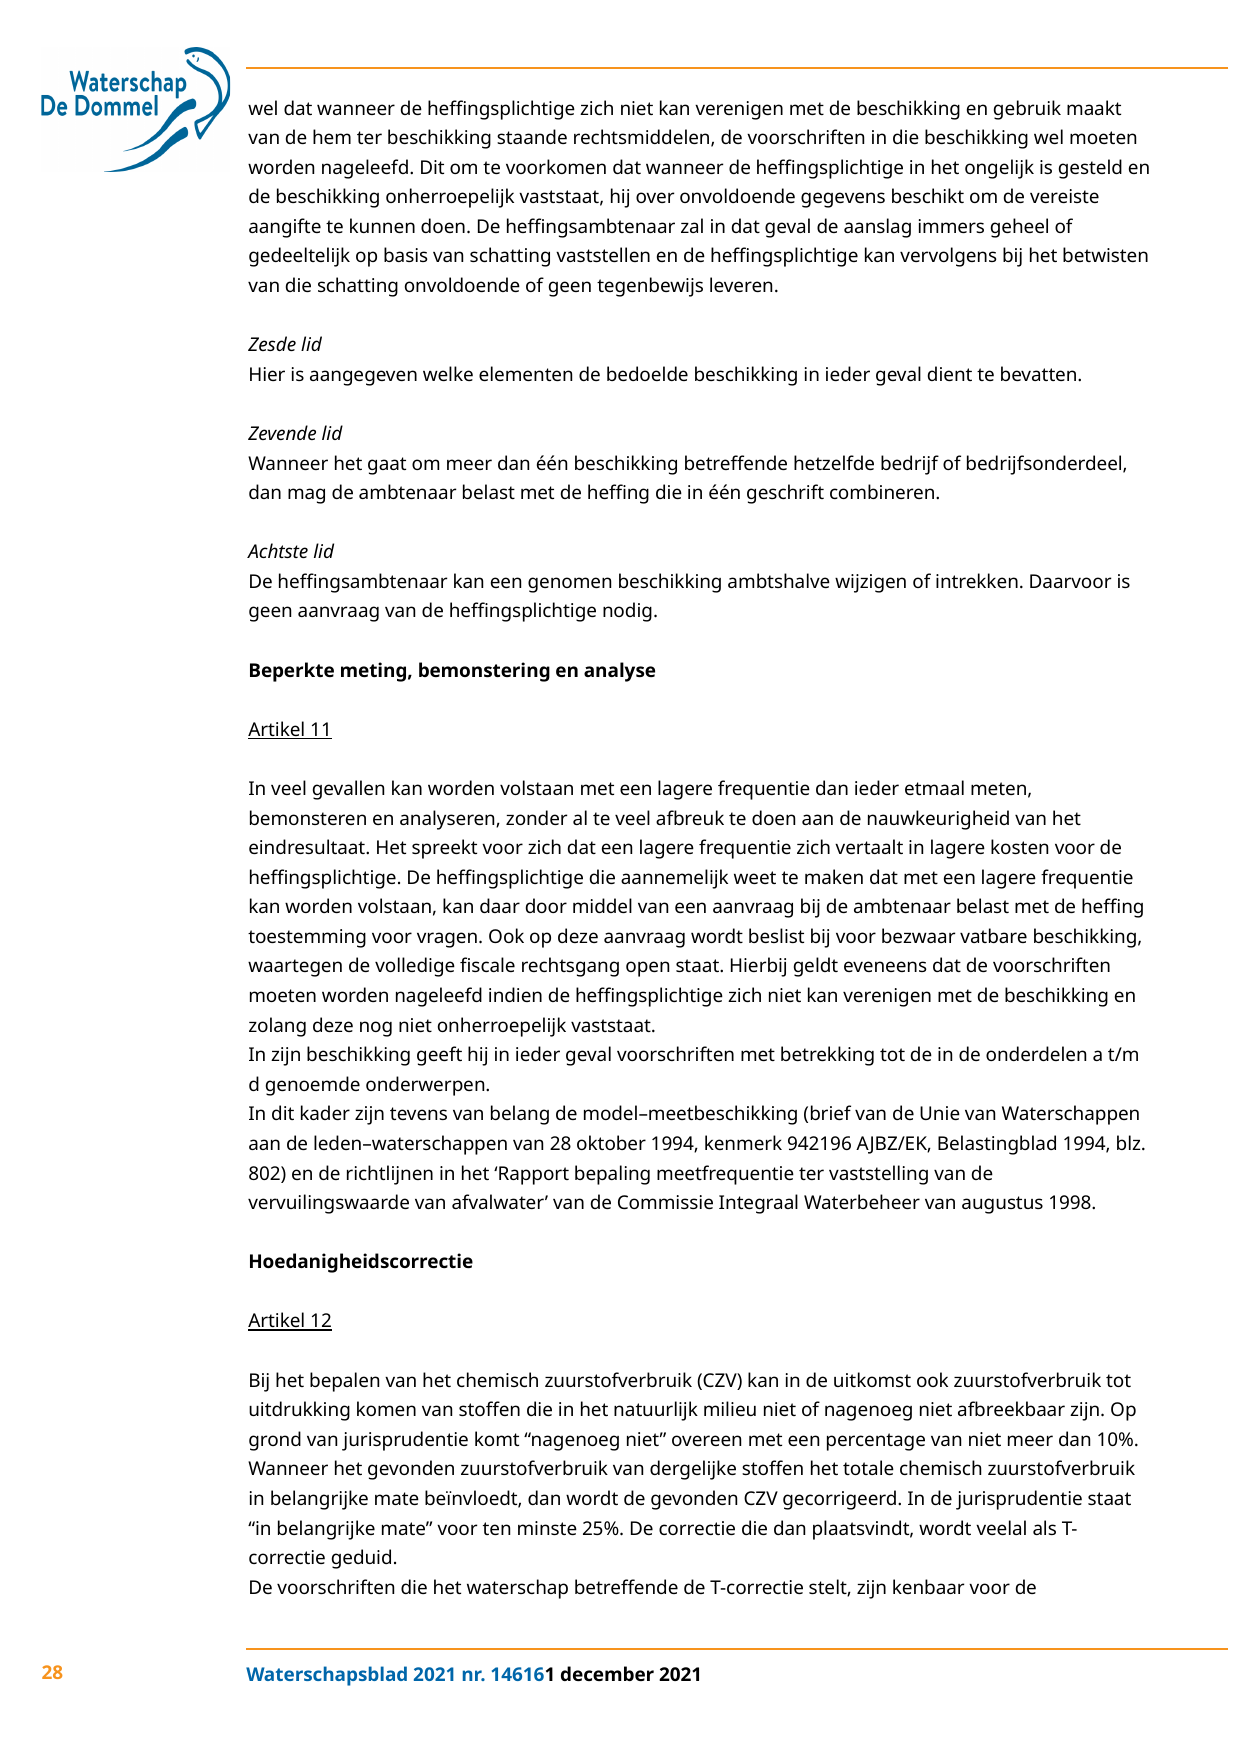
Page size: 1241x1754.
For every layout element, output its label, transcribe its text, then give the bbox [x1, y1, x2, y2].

text Zevende lid [248, 420, 1152, 446]
text In dit kader zijn tevens van belang de model–meetbeschikking (brief van de Unie van Waterschappen aan de leden–waterschappen van 28 oktober 1994, kenmerk 942196 AJBZ/EK, Belastingblad 1994, blz. 802) en de richtlijnen in het ‘Rapport bepaling meetfrequentie ter vaststelling van de vervuilingswaarde van afvalwater’ van de Commissie Integraal Waterbeheer van augustus 1998. [248, 1101, 1152, 1215]
text Zesde lid [248, 331, 1152, 357]
text Hier is aangegeven welke elementen de bedoelde beschikking in ieder geval dient te bevatten. [248, 361, 1152, 387]
text De heffingsambtenaar kan een genomen beschikking ambtshalve wijzigen of intrekken. Daarvoor is geen aanvraag van de heffingsplichtige nodig. [248, 568, 1152, 623]
picture [45, 99, 51, 111]
text Beperkte meting, bemonstering en analyse [248, 657, 1152, 683]
text Achtste lid [248, 538, 1152, 564]
text Artikel 12 [248, 1308, 1152, 1333]
text Bij het bepalen van het chemisch zuurstofverbruik (CZV) kan in de uitkomst ook zuurstofverbruik tot uitdrukking komen van stoffen die in het natuurlijk milieu niet of nagenoeg niet afbreekbaar zijn. Op grond van jurisprudentie komt “nagenoeg niet” overeen met een percentage van niet meer dan 10%. Wanneer het gevonden zuurstofverbruik van dergelijke stoffen het totale chemisch zuurstofverbruik in belangrijke mate beïnvloedt, dan wordt de gevonden CZV gecorrigeerd. In de jurisprudentie staat “in belangrijke mate” voor ten minste 25%. De correctie die dan plaatsvindt, wordt veelal als T-correctie geduid. [248, 1367, 1152, 1570]
text De voorschriften die het waterschap betreffende de T-correctie stelt, zijn kenbaar voor de [248, 1574, 1152, 1600]
text Artikel 11 [248, 716, 1152, 742]
picture [204, 47, 231, 76]
text Hoedanigheidscorrectie [248, 1248, 1152, 1274]
text Wanneer het gaat om meer dan één beschikking betreffende hetzelfde bedrijf of bedrijfsonderdeel, dan mag de ambtenaar belast met de heffing die in één geschrift combineren. [248, 450, 1152, 505]
text wel dat wanneer de heffingsplichtige zich niet kan verenigen met de beschikking en gebruik maakt van de hem ter beschikking staande rechtsmiddelen, de voorschriften in die beschikking wel moeten worden nageleefd. Dit om te voorkomen dat wanneer de heffingsplichtige in het ongelijk is gesteld en de beschikking onherroepelijk vaststaat, hij over onvoldoende gegevens beschikt om de vereiste aangifte te kunnen doen. De heffingsambtenaar zal in dat geval de aanslag immers geheel of gedeeltelijk op basis van schatting vaststellen en de heffingsplichtige kan vervolgens bij het betwisten van die schatting onvoldoende of geen tegenbewijs leveren. [248, 95, 1152, 298]
text In zijn beschikking geeft hij in ieder geval voorschriften met betrekking tot de in de onderdelen a t/m d genoemde onderwerpen. [248, 1041, 1152, 1097]
picture [41, 47, 231, 172]
text In veel gevallen kan worden volstaan met een lagere frequentie dan ieder etmaal meten, bemonsteren en analyseren, zonder al te veel afbreuk te doen aan de nauwkeurigheid van het eindresultaat. Het spreekt voor zich dat een lagere frequentie zich vertaalt in lagere kosten voor de heffingsplichtige. De heffingsplichtige die aannemelijk weet te maken dat met een lagere frequentie kan worden volstaan, kan daar door middel van een aanvraag bij de ambtenaar belast met de heffing toestemming voor vragen. Ook op deze aanvraag wordt beslist bij voor bezwaar vatbare beschikking, waartegen de volledige fiscale rechtsgang open staat. Hierbij geldt eveneens dat de voorschriften moeten worden nageleefd indien de heffingsplichtige zich niet kan verenigen met de beschikking en zolang deze nog niet onherroepelijk vaststaat. [248, 775, 1152, 1038]
picture [198, 118, 210, 131]
